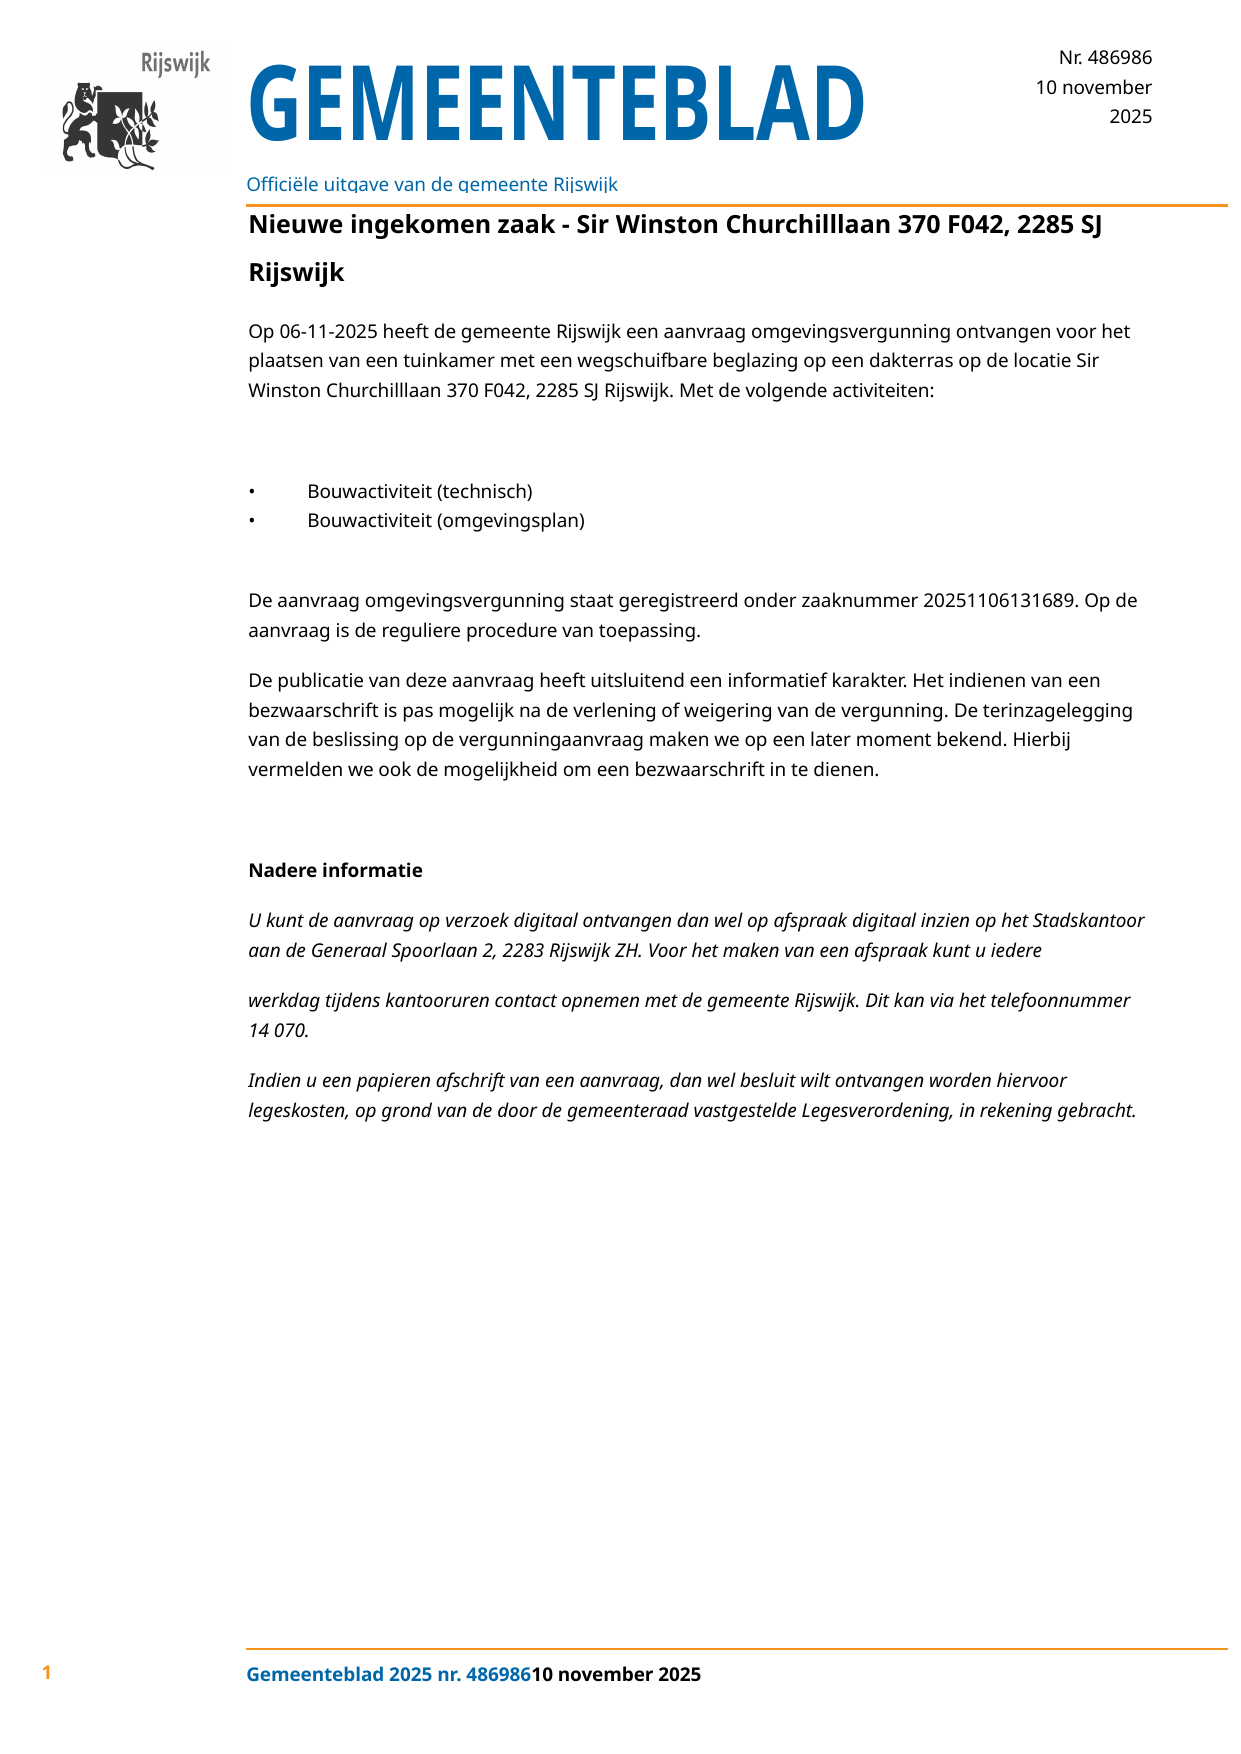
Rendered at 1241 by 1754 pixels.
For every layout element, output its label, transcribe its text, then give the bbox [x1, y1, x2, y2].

text Indien u een papieren afschrift van een aanvraag, dan wel besluit wilt ontvangen worden hiervoor legeskosten, op grond van de door de gemeenteraad vastgestelde Legesverordening, in rekening gebracht. [248, 1067, 1152, 1123]
list Bouwactiviteit (technisch) [248, 478, 1152, 504]
picture [41, 47, 231, 172]
text De publicatie van deze aanvraag heeft uitsluitend een informatief karakter. Het indienen van een bezwaarschrift is pas mogelijk na de verlening of weigering van de vergunning. De terinzagelegging van de beslissing op de vergunningaanvraag maken we op een later moment bekend. Hierbij vermelden we ook de mogelijkheid om een bezwaarschrift in te dienen. [248, 667, 1152, 782]
text De aanvraag omgevingsvergunning staat geregistreerd onder zaaknummer 20251106131689. Op de aanvraag is de reguliere procedure van toepassing. [248, 587, 1152, 643]
list Bouwactiviteit (omgevingsplan) [248, 507, 1152, 533]
text Nieuwe ingekomen zaak - Sir Winston Churchilllaan 370 F042, 2285 SJ Rijswijk [248, 207, 1152, 288]
text Nadere informatie [248, 857, 1152, 883]
text werkdag tijdens kantooruren contact opnemen met de gemeente Rijswijk. Dit kan via het telefoonnummer 14 070. [248, 987, 1152, 1043]
text Op 06-11-2025 heeft de gemeente Rijswijk een aanvraag omgevingsvergunning ontvangen voor het plaatsen van een tuinkamer met een wegschuifbare beglazing op een dakterras op de locatie Sir Winston Churchilllaan 370 F042, 2285 SJ Rijswijk. Met de volgende activiteiten: [248, 318, 1152, 403]
text U kunt de aanvraag op verzoek digitaal ontvangen dan wel op afspraak digitaal inzien op het Stadskantoor aan de Generaal Spoorlaan 2, 2283 Rijswijk ZH. Voor het maken van een afspraak kunt u iedere [248, 907, 1152, 963]
